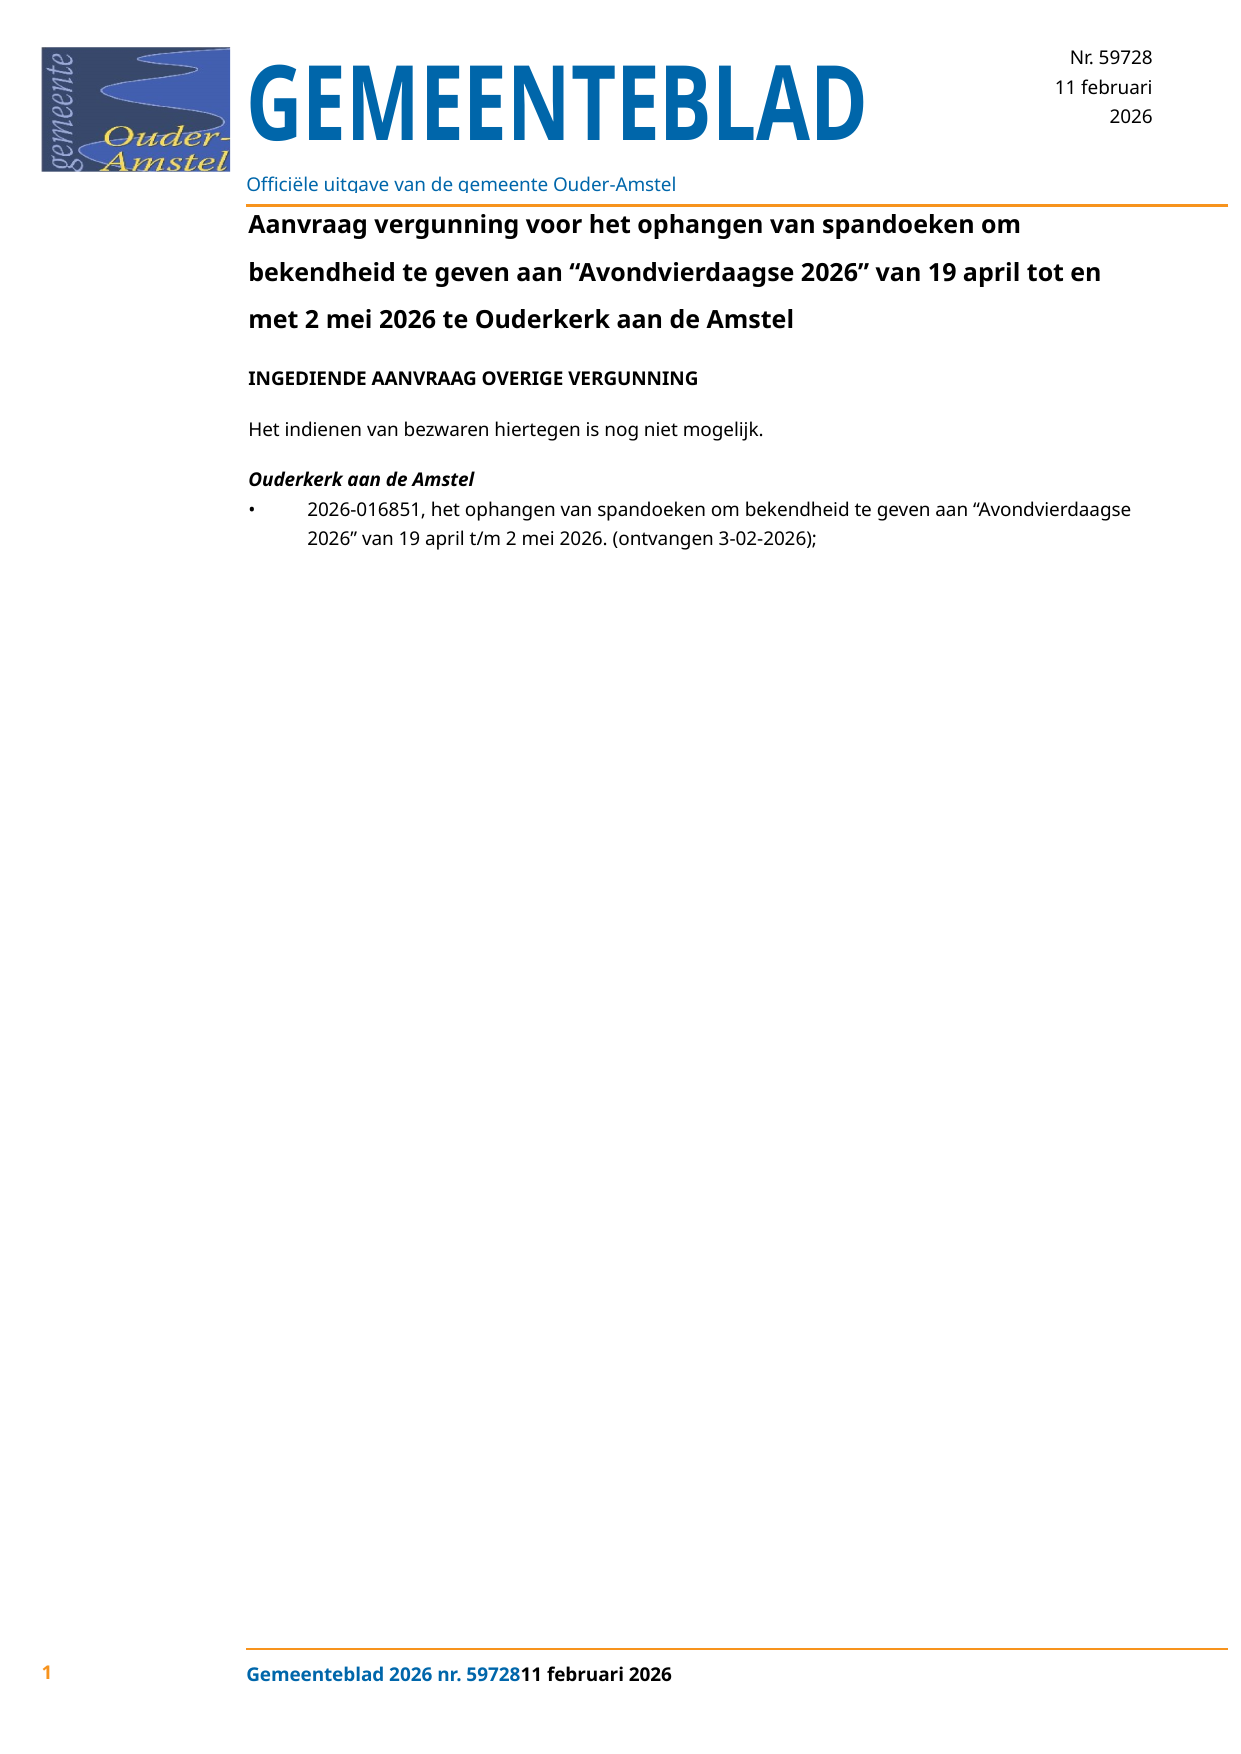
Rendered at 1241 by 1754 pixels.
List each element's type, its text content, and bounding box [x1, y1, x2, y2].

text Aanvraag vergunning voor het ophangen van spandoeken om bekendheid te geven aan “Avondvierdaagse 2026” van 19 april tot en met 2 mei 2026 te Ouderkerk aan de Amstel [248, 207, 1152, 336]
text INGEDIENDE AANVRAAG OVERIGE VERGUNNING [248, 366, 1152, 391]
text Het indienen van bezwaren hiertegen is nog niet mogelijk. [248, 416, 1152, 442]
text Ouderkerk aan de Amstel [248, 466, 1152, 492]
list 2026-016851, het ophangen van spandoeken om bekendheid te geven aan “Avondvierdaagse 2026” van 19 april t/m 2 mei 2026. (ontvangen 3-02-2026); [248, 496, 1152, 551]
picture [41, 47, 231, 172]
